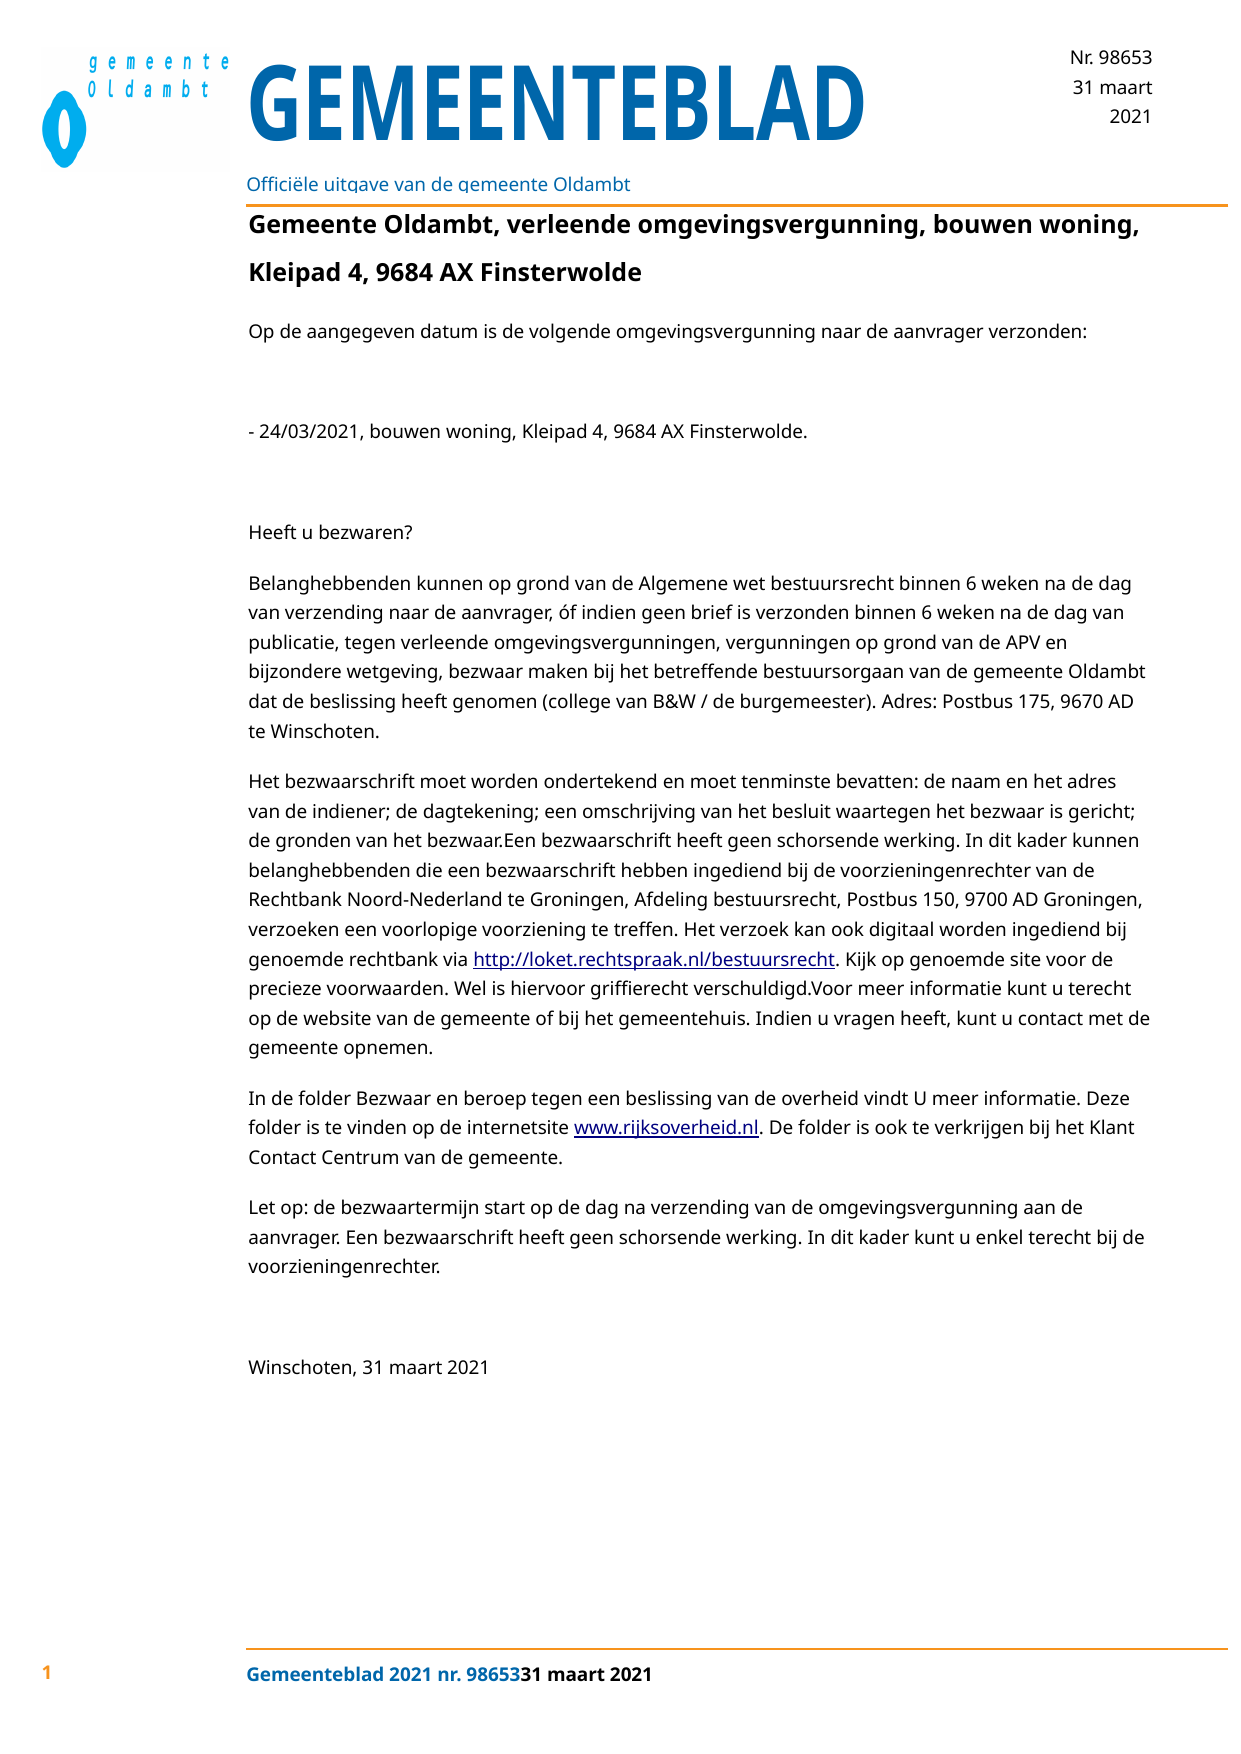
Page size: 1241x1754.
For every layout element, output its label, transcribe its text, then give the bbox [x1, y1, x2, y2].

text Belanghebbenden kunnen op grond van de Algemene wet bestuursrecht binnen 6 weken na de dag van verzending naar de aanvrager, óf indien geen brief is verzonden binnen 6 weken na de dag van publicatie, tegen verleende omgevingsvergunningen, vergunningen op grond van de APV en bijzondere wetgeving, bezwaar maken bij het betreffende bestuursorgaan van de gemeente Oldambt dat de beslissing heeft genomen (college van B&W / de burgemeester). Adres: Postbus 175, 9670 AD te Winschoten. [248, 570, 1152, 744]
text Op de aangegeven datum is de volgende omgevingsvergunning naar de aanvrager verzonden: [248, 318, 1152, 344]
text - 24/03/2021, bouwen woning, Kleipad 4, 9684 AX Finsterwolde. [248, 419, 1152, 444]
text Gemeente Oldambt, verleende omgevingsvergunning, bouwen woning, Kleipad 4, 9684 AX Finsterwolde [248, 207, 1152, 288]
text Let op: de bezwaartermijn start op de dag na verzending van de omgevingsvergunning aan de aanvrager. Een bezwaarschrift heeft geen schorsende werking. In dit kader kunt u enkel terecht bij de voorzieningenrechter. [248, 1194, 1152, 1279]
text In de folder Bezwaar en beroep tegen een beslissing van de overheid vindt U meer informatie. Deze folder is te vinden op de internetsite www.rijksoverheid.nl. De folder is ook te verkrijgen bij het Klant Contact Centrum van de gemeente. [248, 1085, 1152, 1170]
text Winschoten, 31 maart 2021 [248, 1354, 1152, 1380]
text Het bezwaarschrift moet worden ondertekend en moet tenminste bevatten: de naam en het adres van de indiener; de dagtekening; een omschrijving van het besluit waartegen het bezwaar is gericht; de gronden van het bezwaar.Een bezwaarschrift heeft geen schorsende werking. In dit kader kunnen belanghebbenden die een bezwaarschrift hebben ingediend bij de voorzieningenrechter van de Rechtbank Noord-Nederland te Groningen, Afdeling bestuursrecht, Postbus 150, 9700 AD Groningen, verzoeken een voorlopige voorziening te treffen. Het verzoek kan ook digitaal worden ingediend bij genoemde rechtbank via http://loket.rechtspraak.nl/bestuursrecht. Kijk op genoemde site voor de precieze voorwaarden. Wel is hiervoor griffierecht verschuldigd.Voor meer informatie kunt u terecht op de website van de gemeente of bij het gemeentehuis. Indien u vragen heeft, kunt u contact met de gemeente opnemen. [248, 768, 1152, 1060]
picture [41, 47, 231, 172]
text Heeft u bezwaren? [248, 519, 1152, 545]
